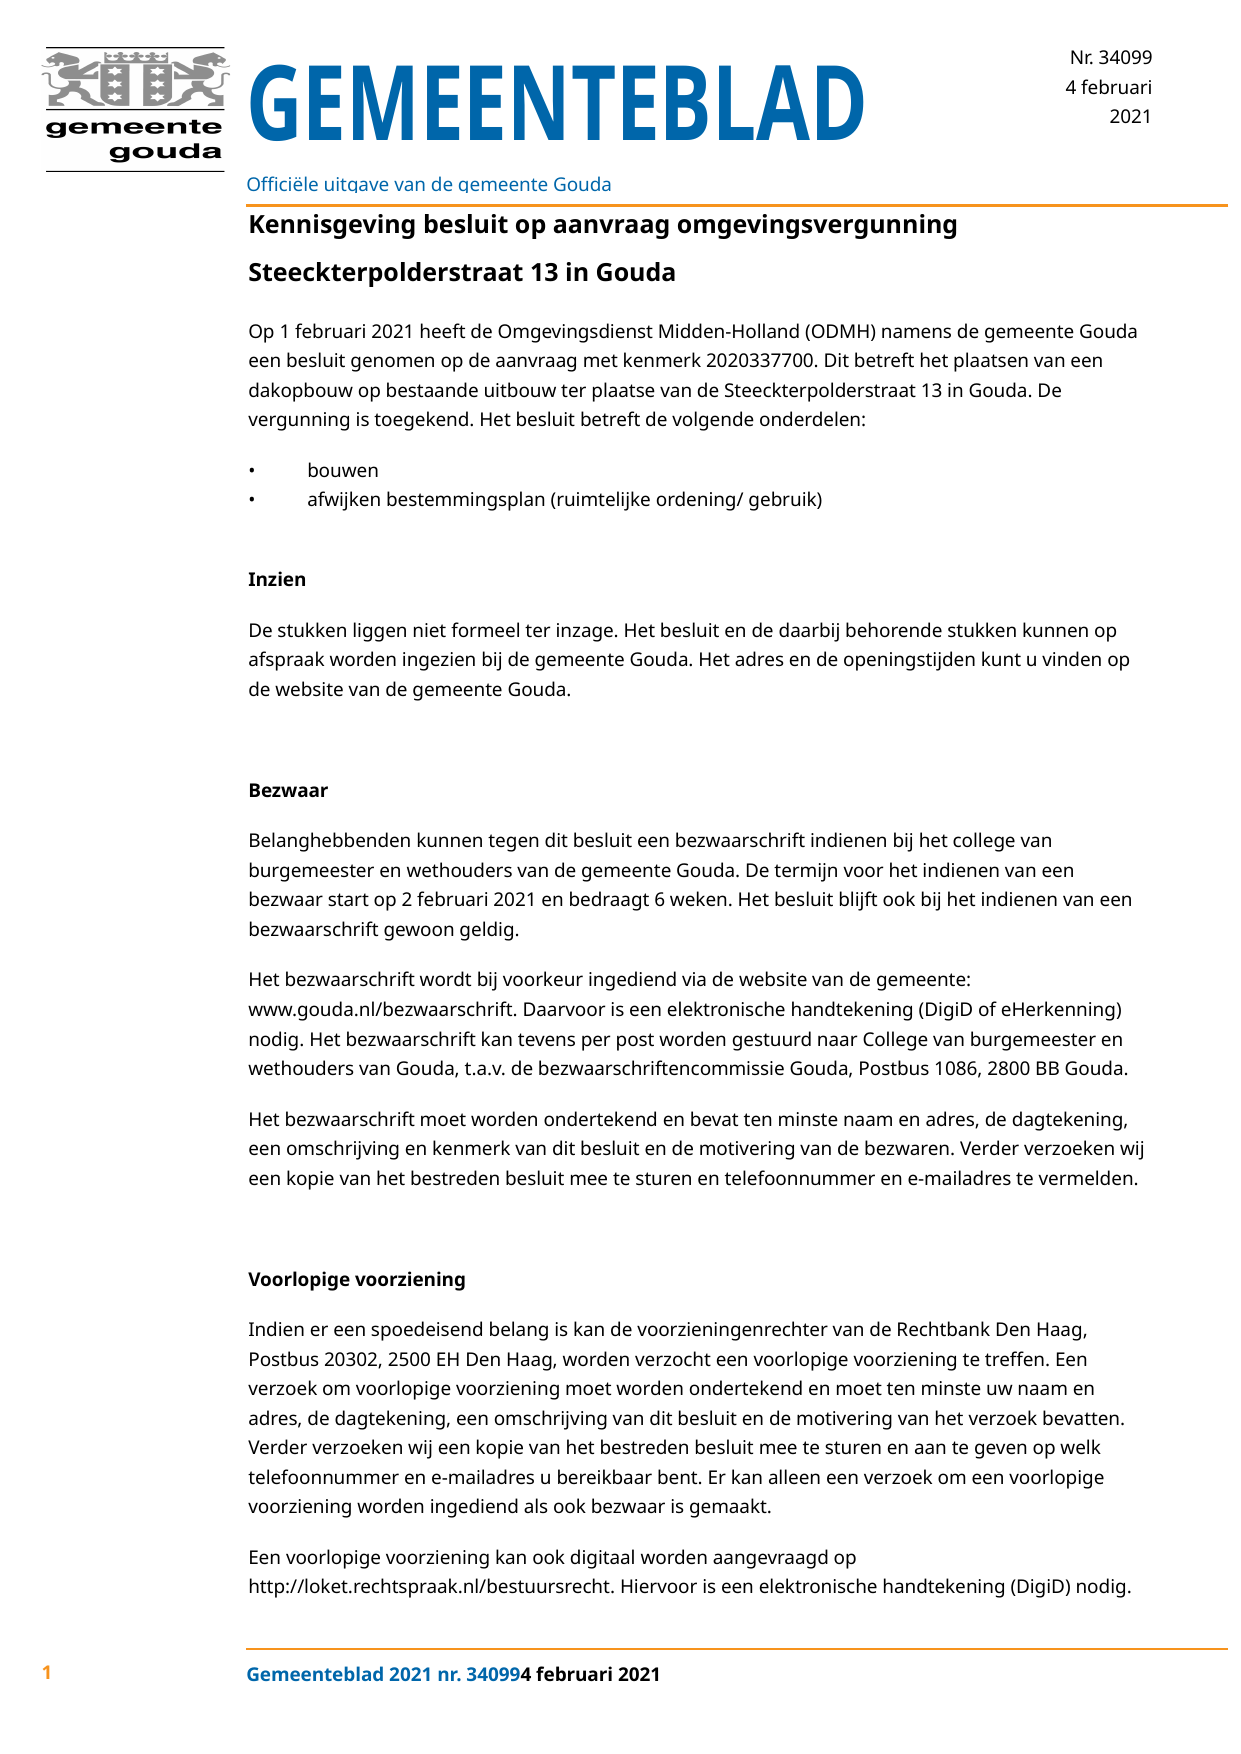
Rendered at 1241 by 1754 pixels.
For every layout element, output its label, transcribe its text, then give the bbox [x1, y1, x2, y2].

text Het bezwaarschrift moet worden ondertekend en bevat ten minste naam en adres, de dagtekening, een omschrijving en kenmerk van dit besluit en de motivering van de bezwaren. Verder verzoeken wij een kopie van het bestreden besluit mee te sturen en telefoonnummer en e-mailadres te vermelden. [248, 1106, 1152, 1191]
text Het bezwaarschrift wordt bij voorkeur ingediend via de website van de gemeente: www.gouda.nl/bezwaarschrift. Daarvoor is een elektronische handtekening (DigiD of eHerkenning) nodig. Het bezwaarschrift kan tevens per post worden gestuurd naar College van burgemeester en wethouders van Gouda, t.a.v. de bezwaarschriftencommissie Gouda, Postbus 1086, 2800 BB Gouda. [248, 967, 1152, 1081]
text Inzien [248, 567, 1152, 592]
text Indien er een spoedeisend belang is kan de voorzieningenrechter van de Rechtbank Den Haag, Postbus 20302, 2500 EH Den Haag, worden verzocht een voorlopige voorziening te treffen. Een verzoek om voorlopige voorziening moet worden ondertekend en moet ten minste uw naam en adres, de dagtekening, een omschrijving van dit besluit en de motivering van het verzoek bevatten. Verder verzoeken wij een kopie van het bestreden besluit mee te sturen en aan te geven op welk telefoonnummer en e-mailadres u bereikbaar bent. Er kan alleen een verzoek om een voorlopige voorziening worden ingediend als ook bezwaar is gemaakt. [248, 1316, 1152, 1519]
text Belanghebbenden kunnen tegen dit besluit een bezwaarschrift indienen bij het college van burgemeester en wethouders van de gemeente Gouda. De termijn voor het indienen van een bezwaar start op 2 februari 2021 en bedraagt 6 weken. Het besluit blijft ook bij het indienen van een bezwaarschrift gewoon geldig. [248, 827, 1152, 942]
text Bezwaar [248, 777, 1152, 803]
text Voorlopige voorziening [248, 1266, 1152, 1292]
picture [41, 47, 231, 172]
text Op 1 februari 2021 heeft de Omgevingsdienst Midden-Holland (ODMH) namens de gemeente Gouda een besluit genomen op de aanvraag met kenmerk 2020337700. Dit betreft het plaatsen van een dakopbouw op bestaande uitbouw ter plaatse van de Steeckterpolderstraat 13 in Gouda. De vergunning is toegekend. Het besluit betreft de volgende onderdelen: [248, 318, 1152, 432]
text De stukken liggen niet formeel ter inzage. Het besluit en de daarbij behorende stukken kunnen op afspraak worden ingezien bij de gemeente Gouda. Het adres en de openingstijden kunt u vinden op de website van de gemeente Gouda. [248, 617, 1152, 702]
list bouwen [248, 457, 1152, 483]
text Kennisgeving besluit op aanvraag omgevingsvergunning Steeckterpolderstraat 13 in Gouda [248, 207, 1152, 288]
text Een voorlopige voorziening kan ook digitaal worden aangevraagd op http://loket.rechtspraak.nl/bestuursrecht. Hiervoor is een elektronische handtekening (DigiD) nodig. [248, 1544, 1152, 1599]
list afwijken bestemmingsplan (ruimtelijke ordening/ gebruik) [248, 487, 1152, 512]
